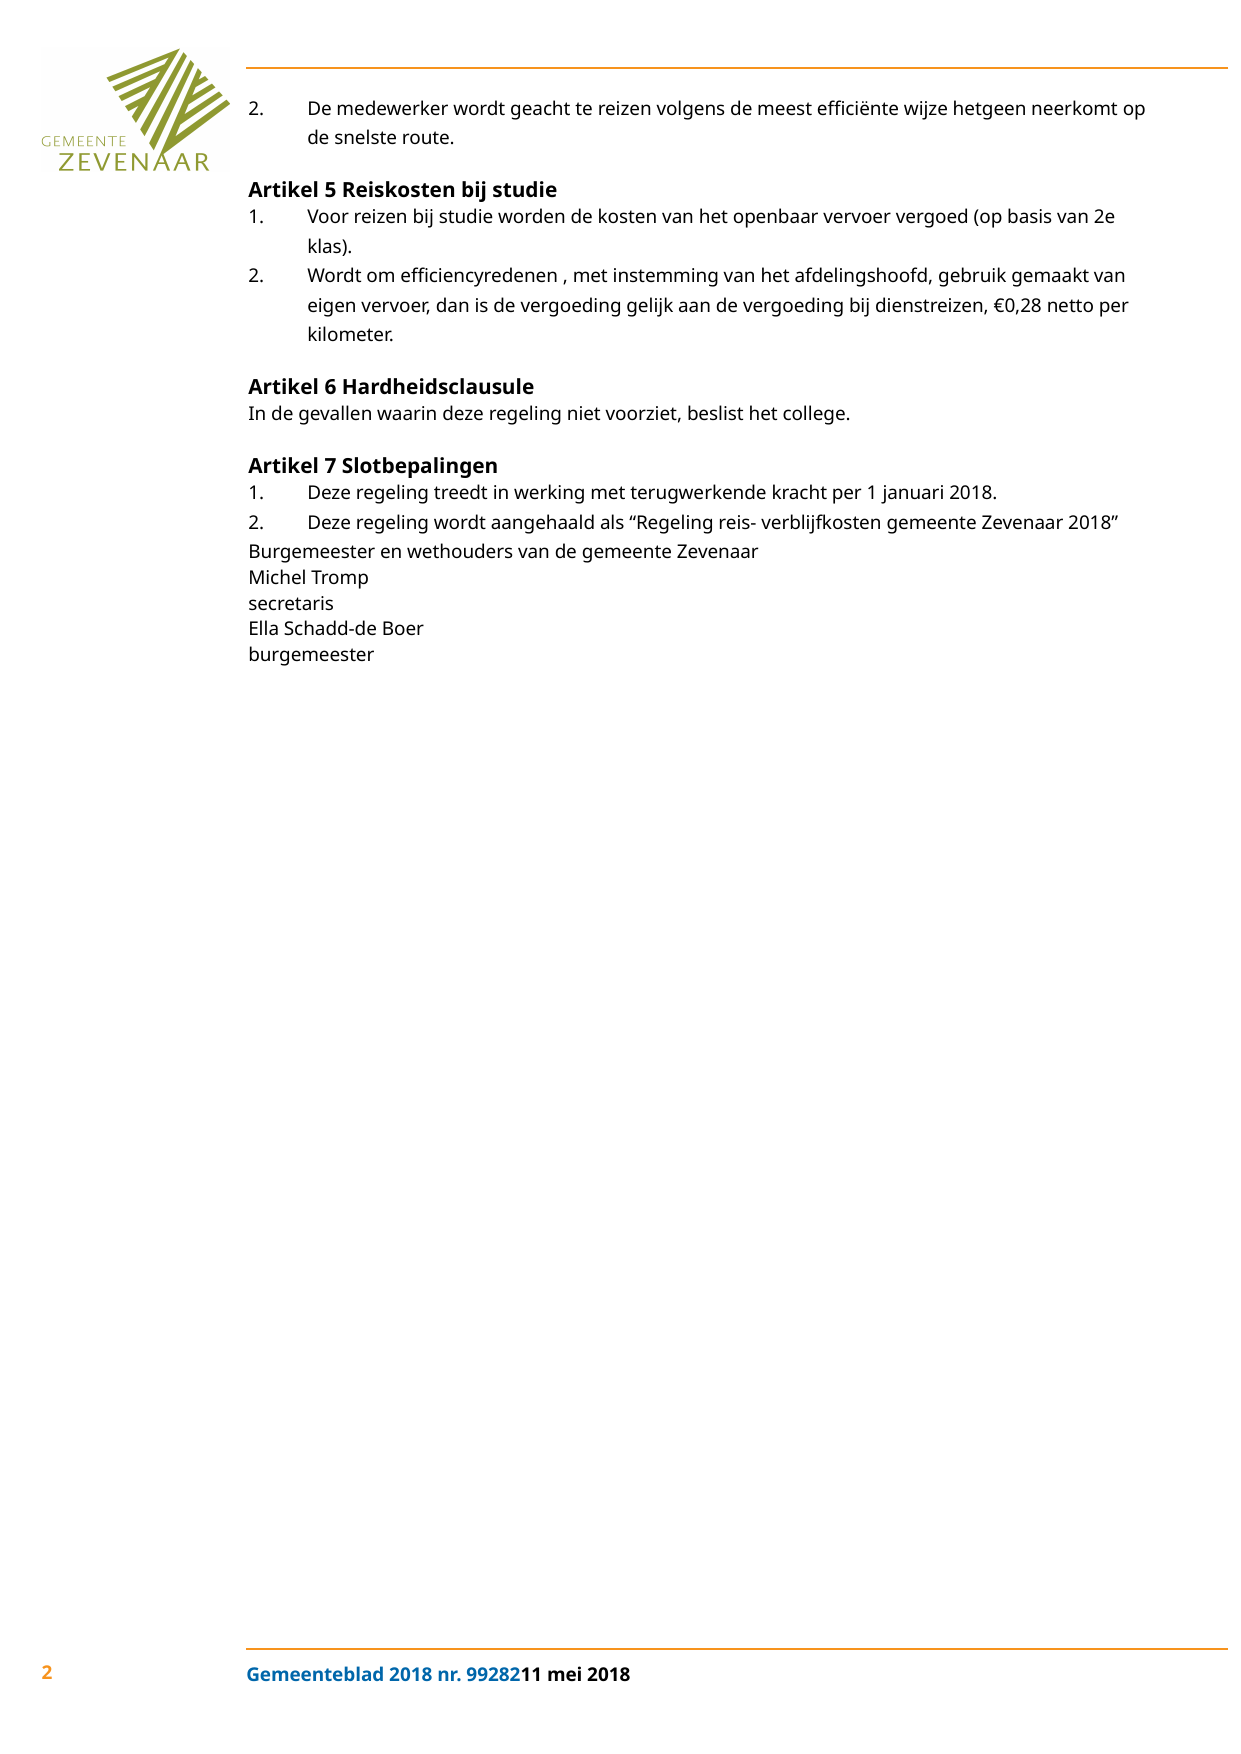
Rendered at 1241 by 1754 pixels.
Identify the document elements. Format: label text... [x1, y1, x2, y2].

picture [41, 47, 231, 172]
text burgemeester [248, 641, 1152, 667]
text Artikel 5 Reiskosten bij studie [248, 175, 1152, 203]
text Ella Schadd-de Boer [248, 616, 1152, 641]
list De medewerker wordt geacht te reizen volgens de meest efficiënte wijze hetgeen neerkomt op de snelste route. [248, 95, 1152, 150]
text Artikel 7 Slotbepalingen [248, 451, 1152, 479]
text Artikel 6 Hardheidsclausule [248, 372, 1152, 400]
list Voor reizen bij studie worden de kosten van het openbaar vervoer vergoed (op basis van 2e klas). [248, 203, 1152, 258]
text Michel Tromp [248, 564, 1152, 590]
list Wordt om efficiencyredenen , met instemming van het afdelingshoofd, gebruik gemaakt van eigen vervoer, dan is de vergoeding gelijk aan de vergoeding bij dienstreizen, €0,28 netto per kilometer. [248, 262, 1152, 347]
list Deze regeling wordt aangehaald als “Regeling reis- verblijfkosten gemeente Zevenaar 2018” [248, 509, 1152, 534]
text secretaris [248, 590, 1152, 616]
text Burgemeester en wethouders van de gemeente Zevenaar [248, 538, 1152, 564]
text In de gevallen waarin deze regeling niet voorziet, beslist het college. [248, 400, 1152, 426]
list Deze regeling treedt in werking met terugwerkende kracht per 1 januari 2018. [248, 479, 1152, 505]
